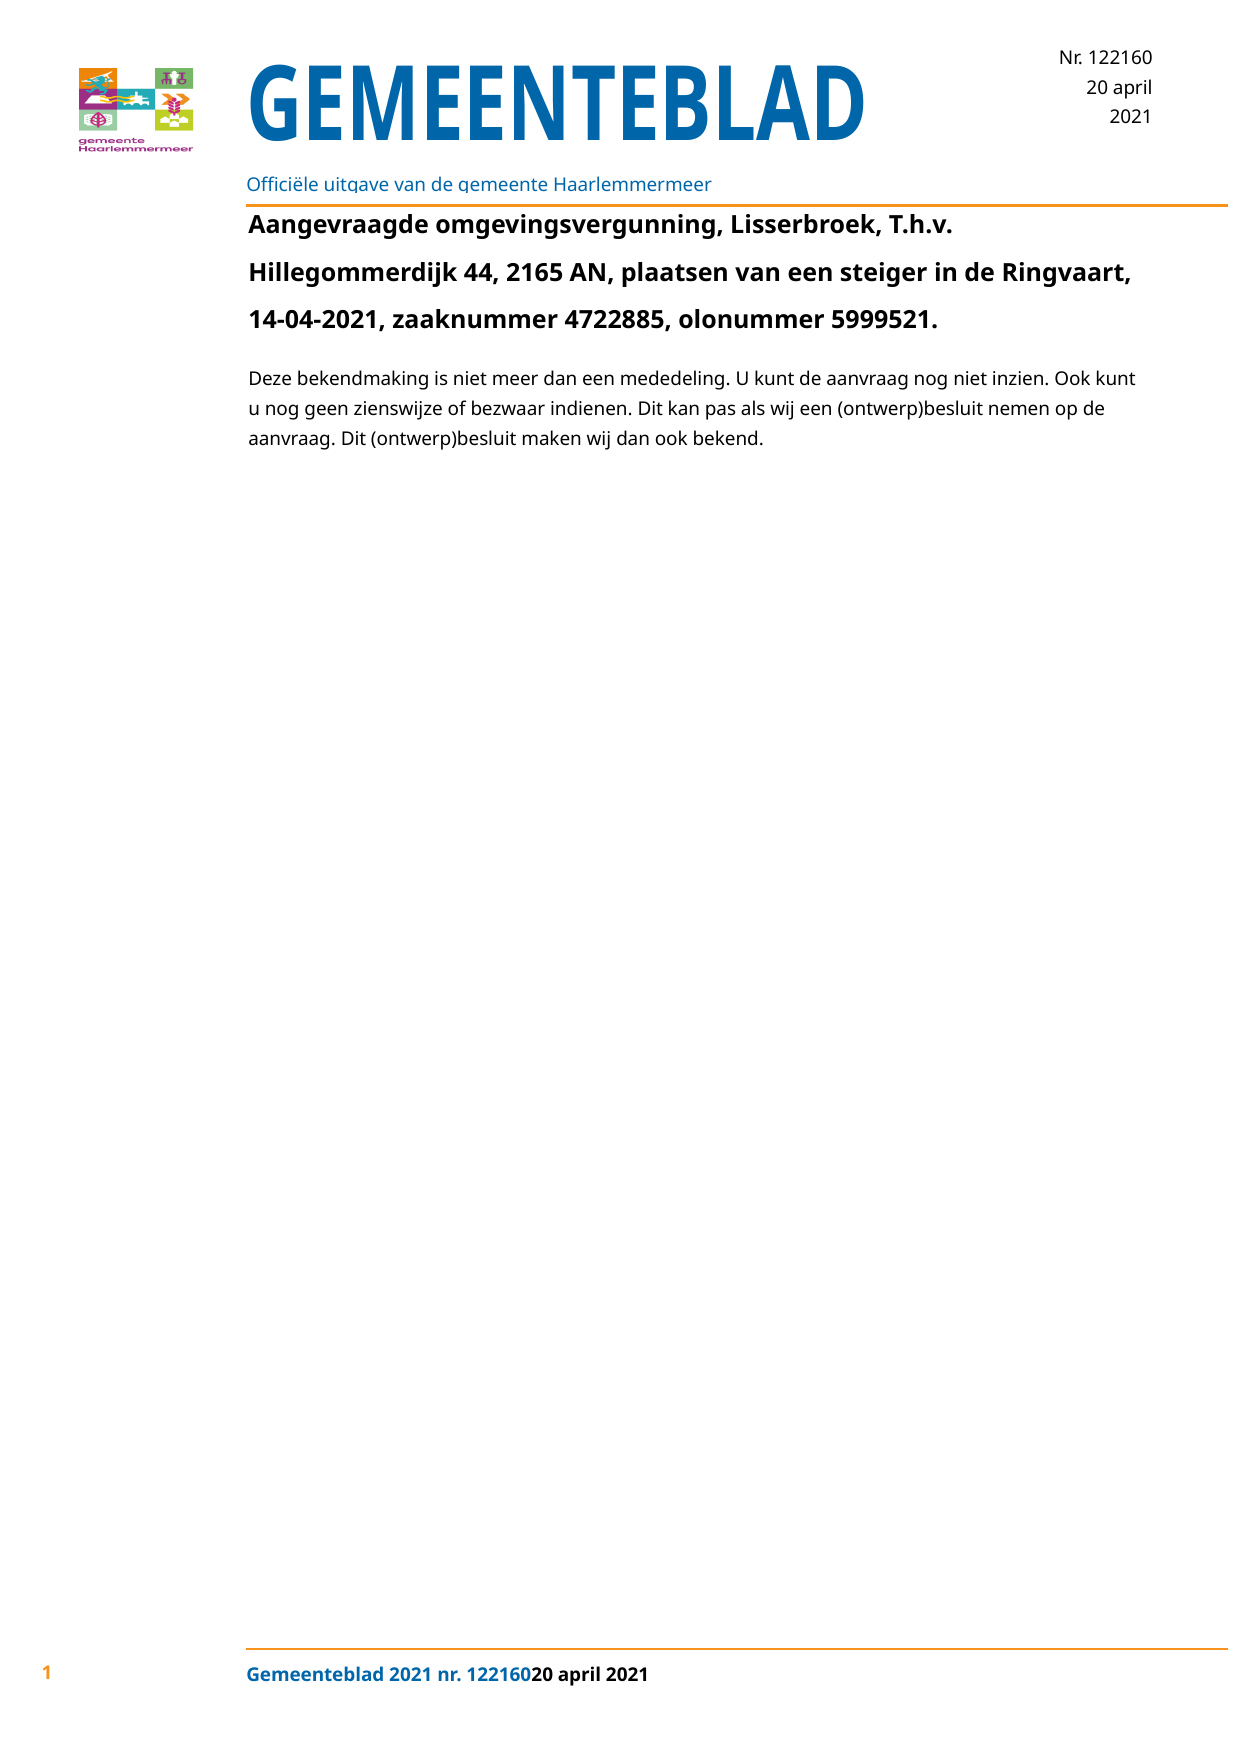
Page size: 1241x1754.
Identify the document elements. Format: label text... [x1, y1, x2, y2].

text Aangevraagde omgevingsvergunning, Lisserbroek, T.h.v. Hillegommerdijk 44, 2165 AN, plaatsen van een steiger in de Ringvaart, 14-04-2021, zaaknummer 4722885, olonummer 5999521. [248, 207, 1152, 336]
text Deze bekendmaking is niet meer dan een mededeling. U kunt de aanvraag nog niet inzien. Ook kunt u nog geen zienswijze of bezwaar indienen. Dit kan pas als wij een (ontwerp)besluit nemen op de aanvraag. Dit (ontwerp)besluit maken wij dan ook bekend. [248, 366, 1152, 450]
picture [41, 47, 231, 172]
